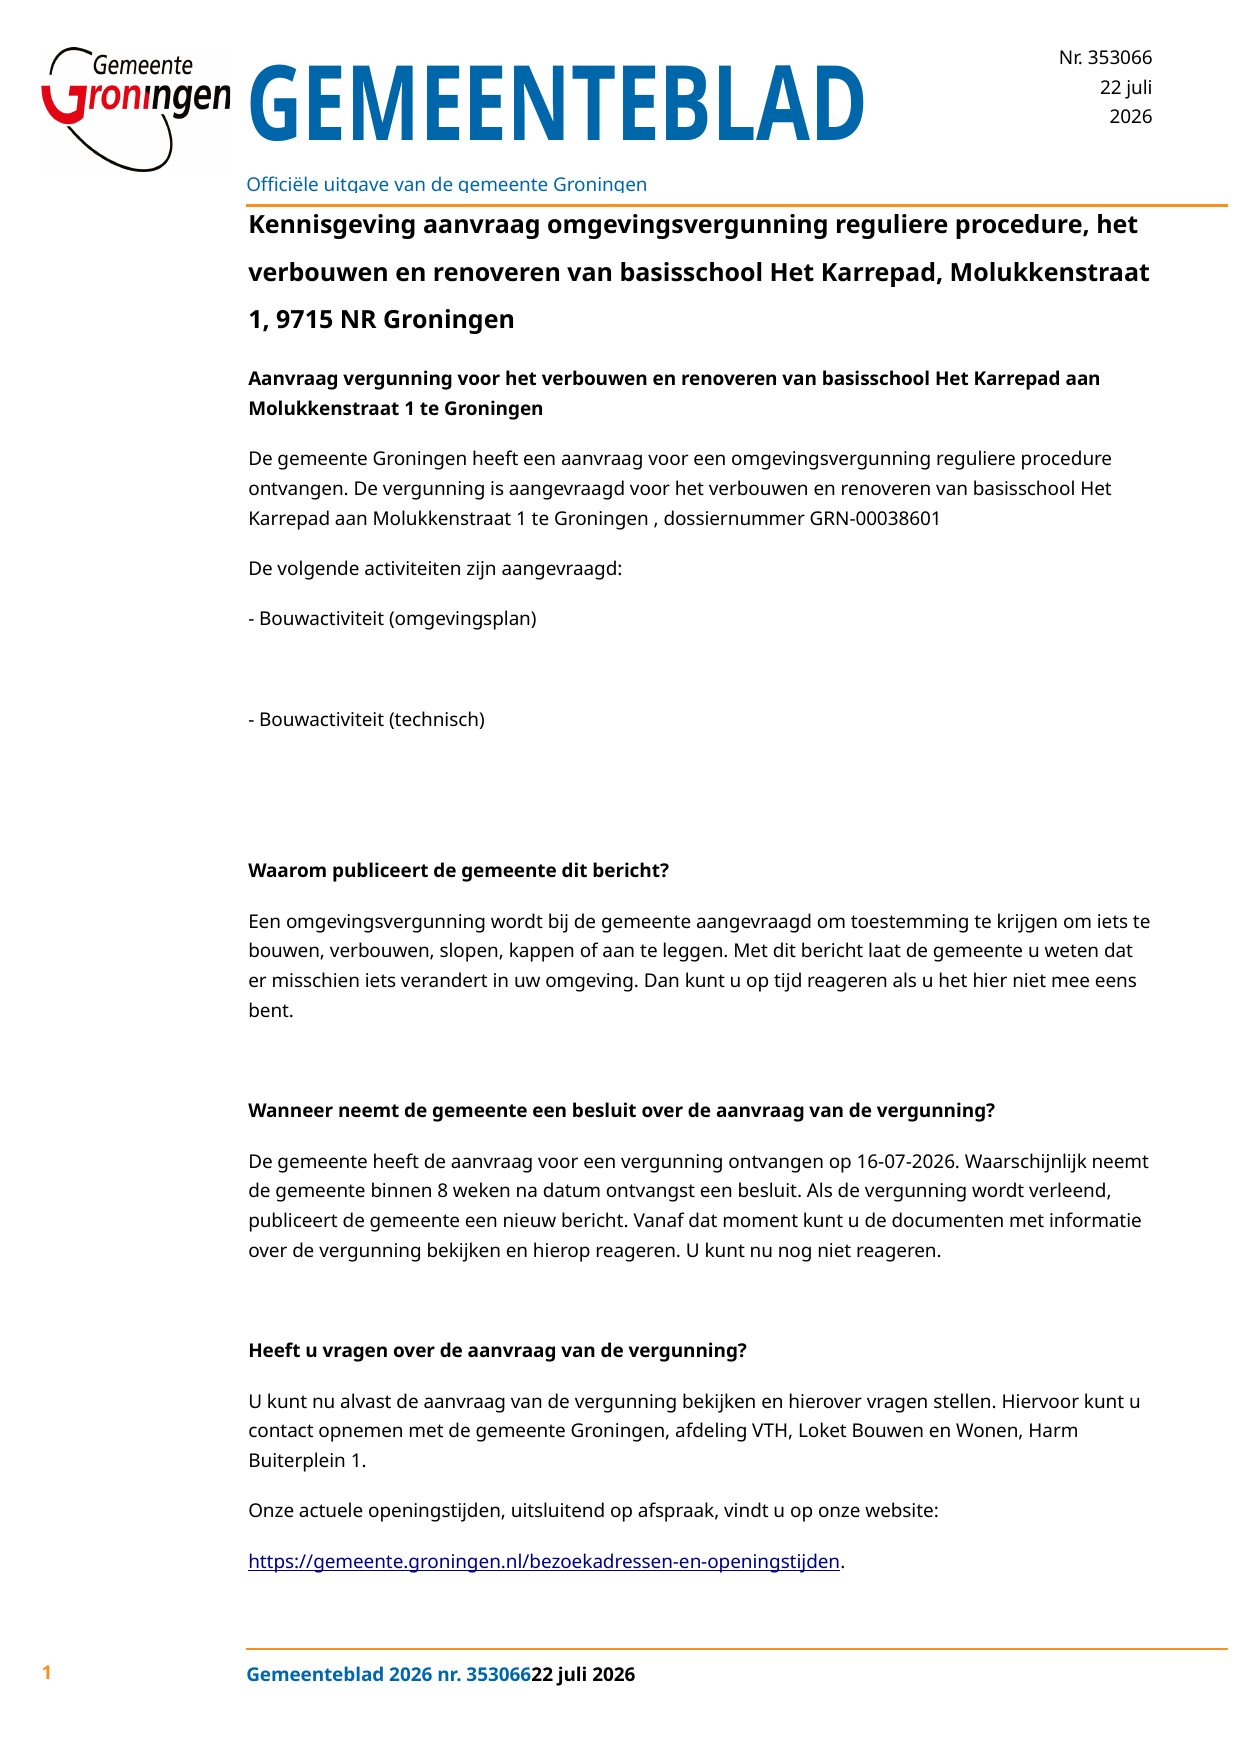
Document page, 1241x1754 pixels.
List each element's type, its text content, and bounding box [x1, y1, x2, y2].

text Waarom publiceert de gemeente dit bericht? [248, 858, 1152, 883]
text De gemeente heeft de aanvraag voor een vergunning ontvangen op 16-07-2026. Waarschijnlijk neemt de gemeente binnen 8 weken na datum ontvangst een besluit. Als de vergunning wordt verleend, publiceert de gemeente een nieuw bericht. Vanaf dat moment kunt u de documenten met informatie over de vergunning bekijken en hierop reageren. U kunt nu nog niet reageren. [248, 1148, 1152, 1262]
picture [41, 47, 231, 172]
text De volgende activiteiten zijn aangevraagd: [248, 555, 1152, 581]
text Kennisgeving aanvraag omgevingsvergunning reguliere procedure, het verbouwen en renoveren van basisschool Het Karrepad, Molukkenstraat 1, 9715 NR Groningen [248, 207, 1152, 336]
text Heeft u vragen over de aanvraag van de vergunning? [248, 1338, 1152, 1363]
text U kunt nu alvast de aanvraag van de vergunning bekijken en hierover vragen stellen. Hiervoor kunt u contact opnemen met de gemeente Groningen, afdeling VTH, Loket Bouwen en Wonen, Harm Buiterplein 1. [248, 1388, 1152, 1473]
text Onze actuele openingstijden, uitsluitend op afspraak, vindt u op onze website: [248, 1498, 1152, 1523]
text - Bouwactiviteit (technisch) [248, 706, 1152, 732]
text Aanvraag vergunning voor het verbouwen en renoveren van basisschool Het Karrepad aan Molukkenstraat 1 te Groningen [248, 366, 1152, 421]
text - Bouwactiviteit (omgevingsplan) [248, 606, 1152, 631]
text Een omgevingsvergunning wordt bij de gemeente aangevraagd om toestemming te krijgen om iets te bouwen, verbouwen, slopen, kappen of aan te leggen. Met dit bericht laat de gemeente u weten dat er misschien iets verandert in uw omgeving. Dan kunt u op tijd reageren als u het hier niet mee eens bent. [248, 908, 1152, 1022]
text https://gemeente.groningen.nl/bezoekadressen-en-openingstijden. [248, 1548, 1152, 1574]
text De gemeente Groningen heeft een aanvraag voor een omgevingsvergunning reguliere procedure ontvangen. De vergunning is aangevraagd voor het verbouwen en renoveren van basisschool Het Karrepad aan Molukkenstraat 1 te Groningen , dossiernummer GRN-00038601 [248, 446, 1152, 530]
text Wanneer neemt de gemeente een besluit over de aanvraag van de vergunning? [248, 1098, 1152, 1123]
